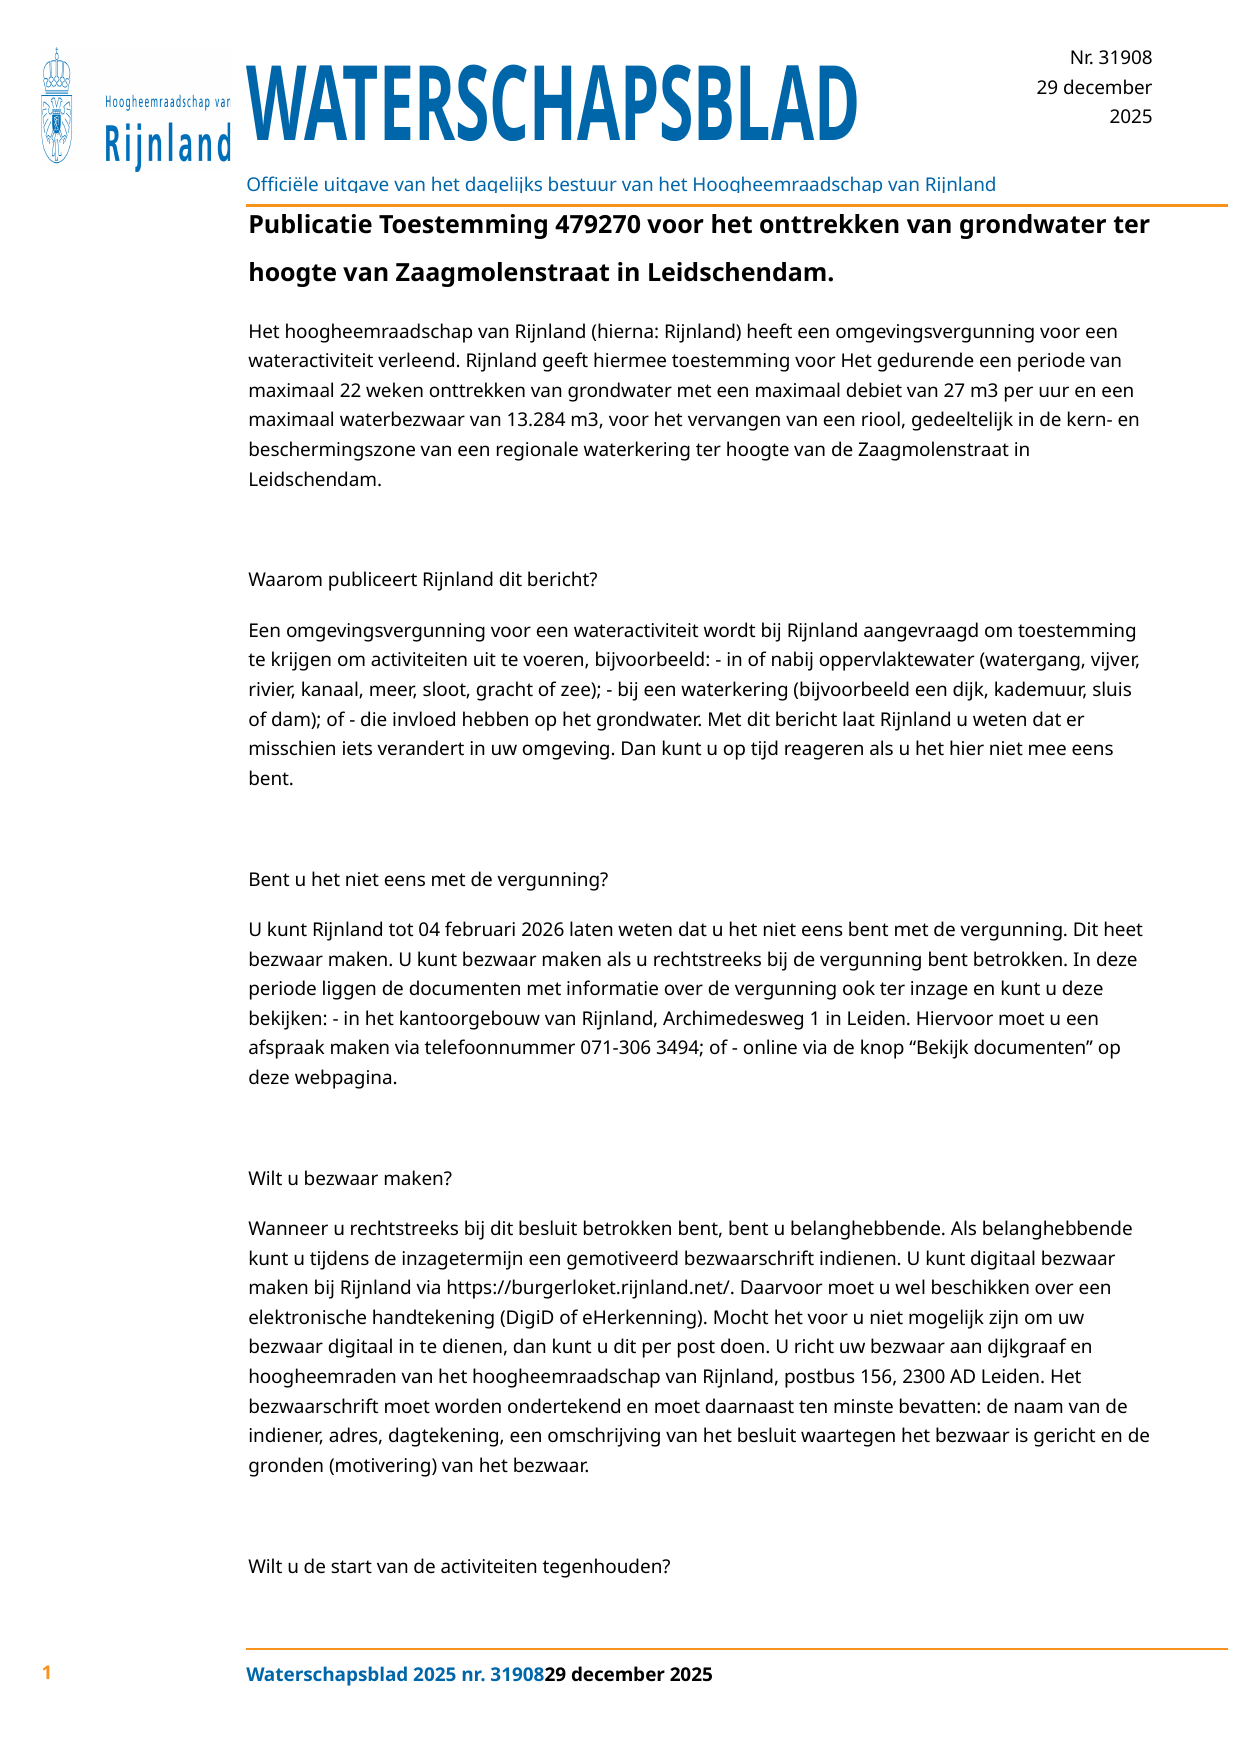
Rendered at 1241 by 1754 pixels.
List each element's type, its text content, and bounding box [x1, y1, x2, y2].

text Een omgevingsvergunning voor een wateractiviteit wordt bij Rijnland aangevraagd om toestemming te krijgen om activiteiten uit te voeren, bijvoorbeeld: - in of nabij oppervlaktewater (watergang, vijver, rivier, kanaal, meer, sloot, gracht of zee); - bij een waterkering (bijvoorbeeld een dijk, kademuur, sluis of dam); of - die invloed hebben op het grondwater. Met dit bericht laat Rijnland u weten dat er misschien iets verandert in uw omgeving. Dan kunt u op tijd reageren als u het hier niet mee eens bent. [248, 617, 1152, 791]
text Wilt u de start van de activiteiten tegenhouden? [248, 1553, 1152, 1579]
text Wanneer u rechtstreeks bij dit besluit betrokken bent, bent u belanghebbende. Als belanghebbende kunt u tijdens de inzagetermijn een gemotiveerd bezwaarschrift indienen. U kunt digitaal bezwaar maken bij Rijnland via https://burgerloket.rijnland.net/. Daarvoor moet u wel beschikken over een elektronische handtekening (DigiD of eHerkenning). Mocht het voor u niet mogelijk zijn om uw bezwaar digitaal in te dienen, dan kunt u dit per post doen. U richt uw bezwaar aan dijkgraaf en hoogheemraden van het hoogheemraadschap van Rijnland, postbus 156, 2300 AD Leiden. Het bezwaarschrift moet worden ondertekend en moet daarnaast ten minste bevatten: de naam van de indiener, adres, dagtekening, een omschrijving van het besluit waartegen het bezwaar is gericht en de gronden (motivering) van het bezwaar. [248, 1215, 1152, 1478]
text U kunt Rijnland tot 04 februari 2026 laten weten dat u het niet eens bent met de vergunning. Dit heet bezwaar maken. U kunt bezwaar maken als u rechtstreeks bij de vergunning bent betrokken. In deze periode liggen de documenten met informatie over de vergunning ook ter inzage en kunt u deze bekijken: - in het kantoorgebouw van Rijnland, Archimedesweg 1 in Leiden. Hiervoor moet u een afspraak maken via telefoonnummer 071-306 3494; of - online via de knop “Bekijk documenten” op deze webpagina. [248, 916, 1152, 1090]
text Waarom publiceert Rijnland dit bericht? [248, 567, 1152, 592]
text Bent u het niet eens met de vergunning? [248, 866, 1152, 892]
picture [41, 47, 231, 172]
text Publicatie Toestemming 479270 voor het onttrekken van grondwater ter hoogte van Zaagmolenstraat in Leidschendam. [248, 207, 1152, 288]
text Wilt u bezwaar maken? [248, 1165, 1152, 1191]
text Het hoogheemraadschap van Rijnland (hierna: Rijnland) heeft een omgevingsvergunning voor een wateractiviteit verleend. Rijnland geeft hiermee toestemming voor Het gedurende een periode van maximaal 22 weken onttrekken van grondwater met een maximaal debiet van 27 m3 per uur en een maximaal waterbezwaar van 13.284 m3, voor het vervangen van een riool, gedeeltelijk in de kern- en beschermingszone van een regionale waterkering ter hoogte van de Zaagmolenstraat in Leidschendam. [248, 318, 1152, 492]
